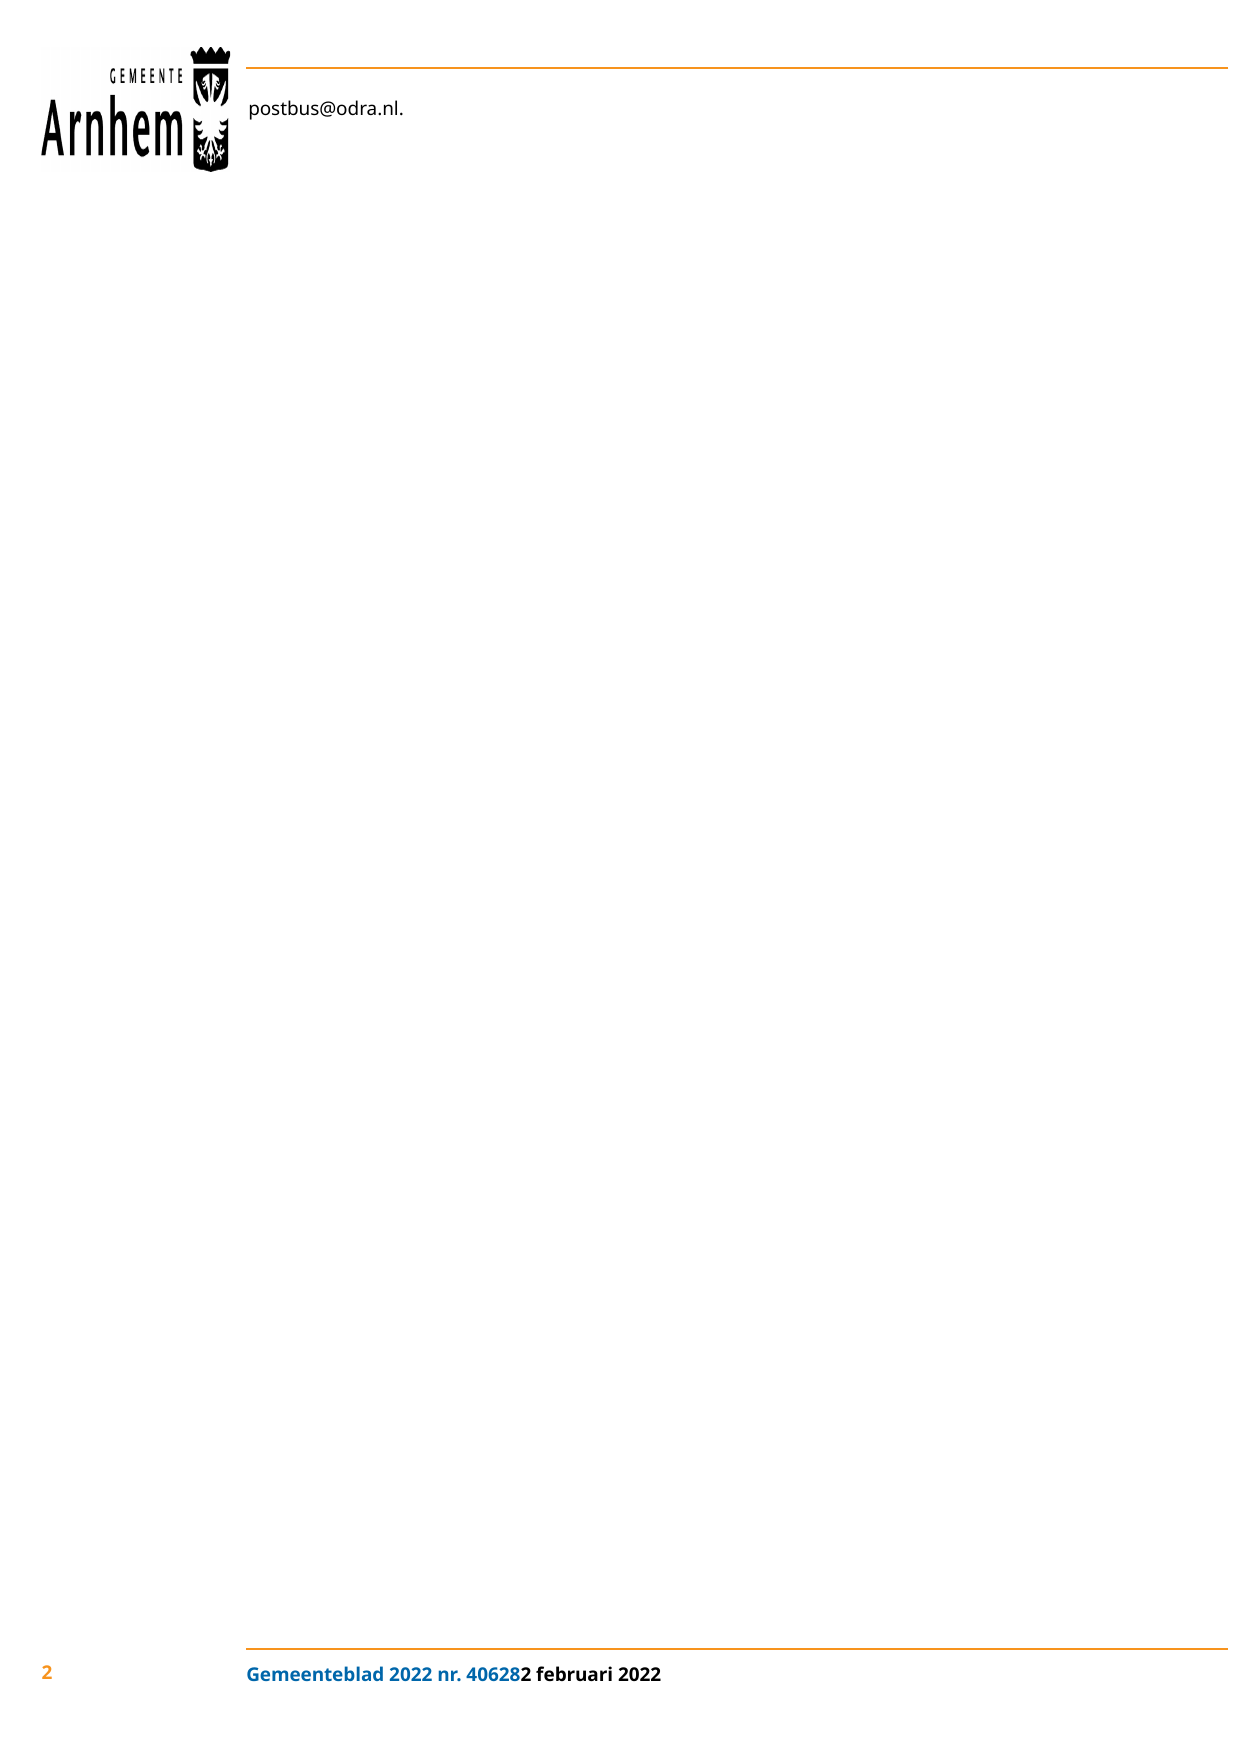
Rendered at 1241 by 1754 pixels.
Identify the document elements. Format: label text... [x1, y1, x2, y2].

picture [41, 47, 231, 172]
text postbus@odra.nl. [248, 95, 1152, 121]
